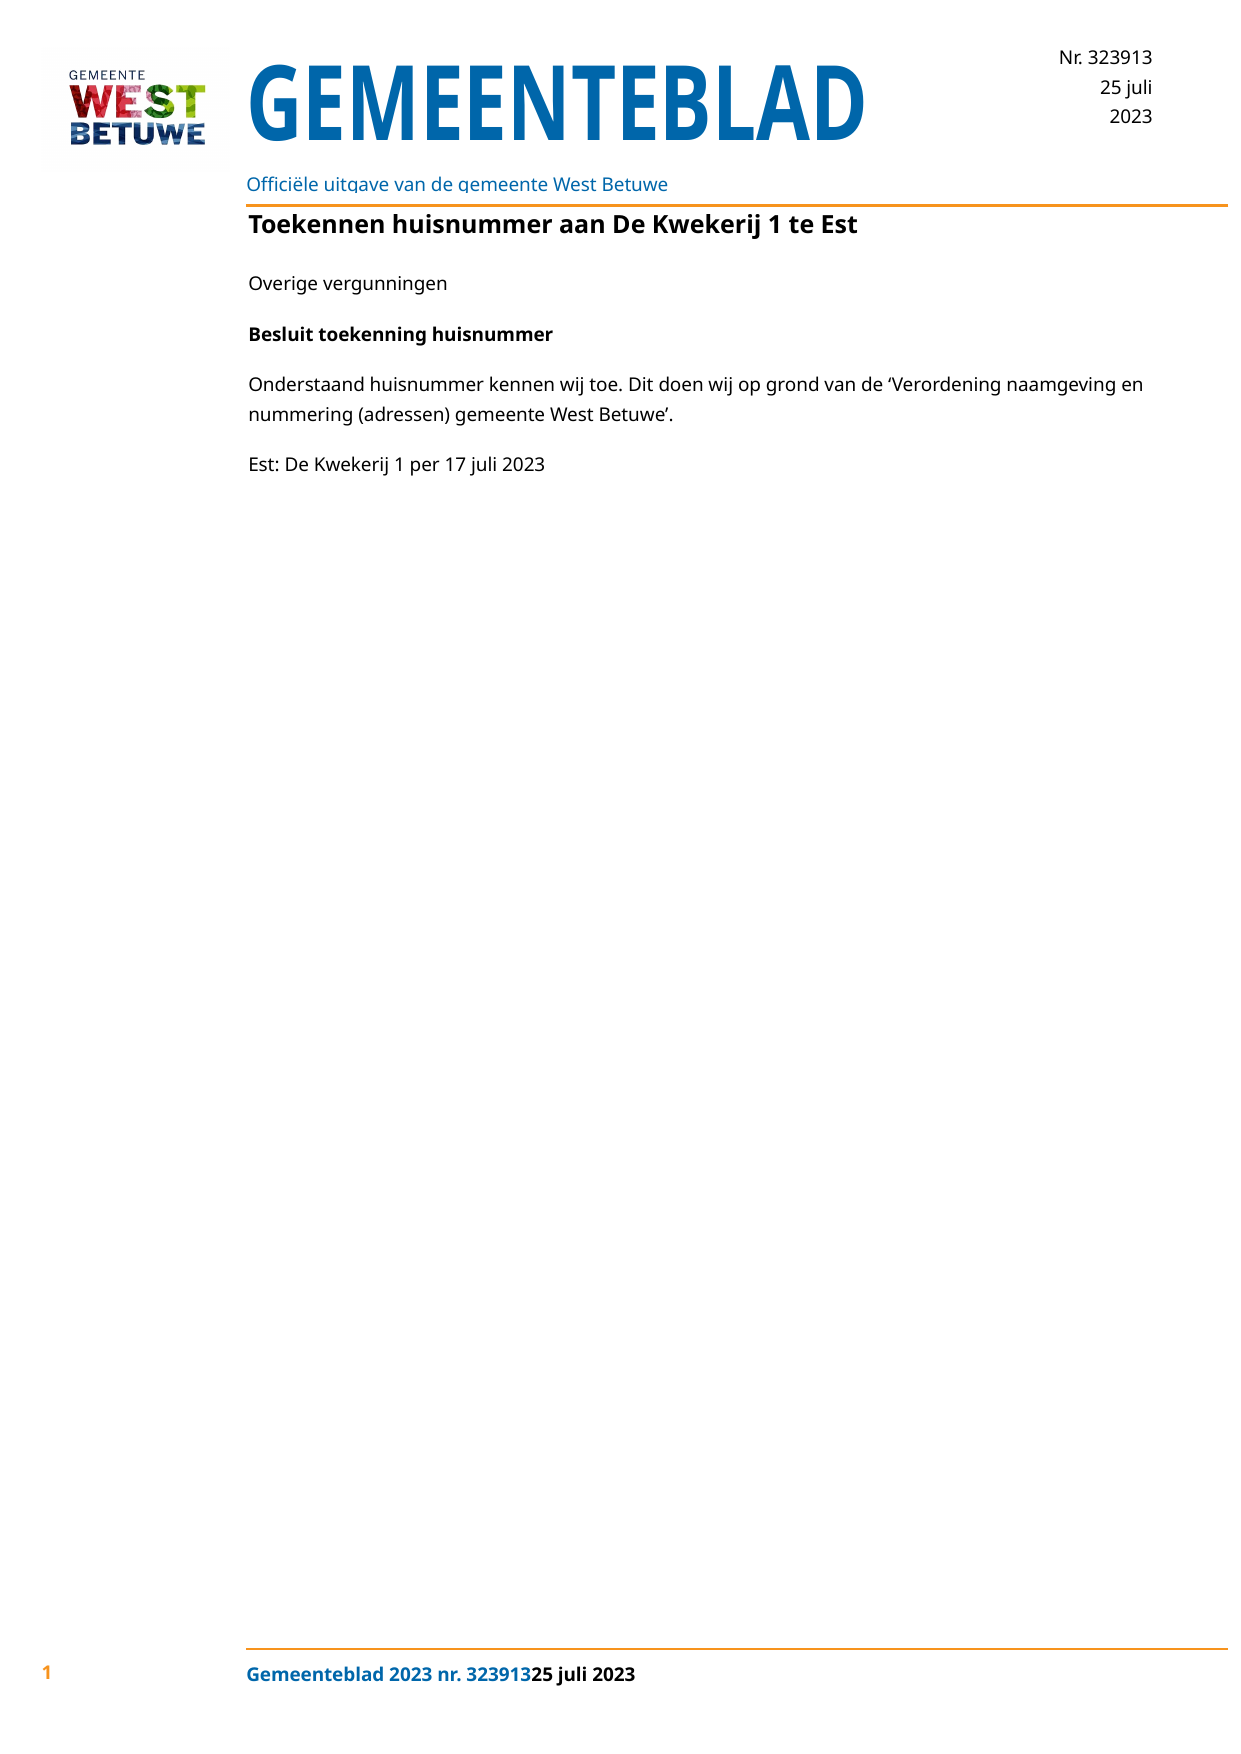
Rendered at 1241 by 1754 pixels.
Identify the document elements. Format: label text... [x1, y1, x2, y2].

text Est: De Kwekerij 1 per 17 juli 2023 [248, 451, 1152, 477]
text Toekennen huisnummer aan De Kwekerij 1 te Est [248, 207, 1152, 241]
picture [41, 47, 231, 172]
text Onderstaand huisnummer kennen wij toe. Dit doen wij op grond van de ‘Verordening naamgeving en nummering (adressen) gemeente West Betuwe’. [248, 371, 1152, 426]
text Overige vergunningen [248, 270, 1152, 296]
text Besluit toekenning huisnummer [248, 321, 1152, 346]
